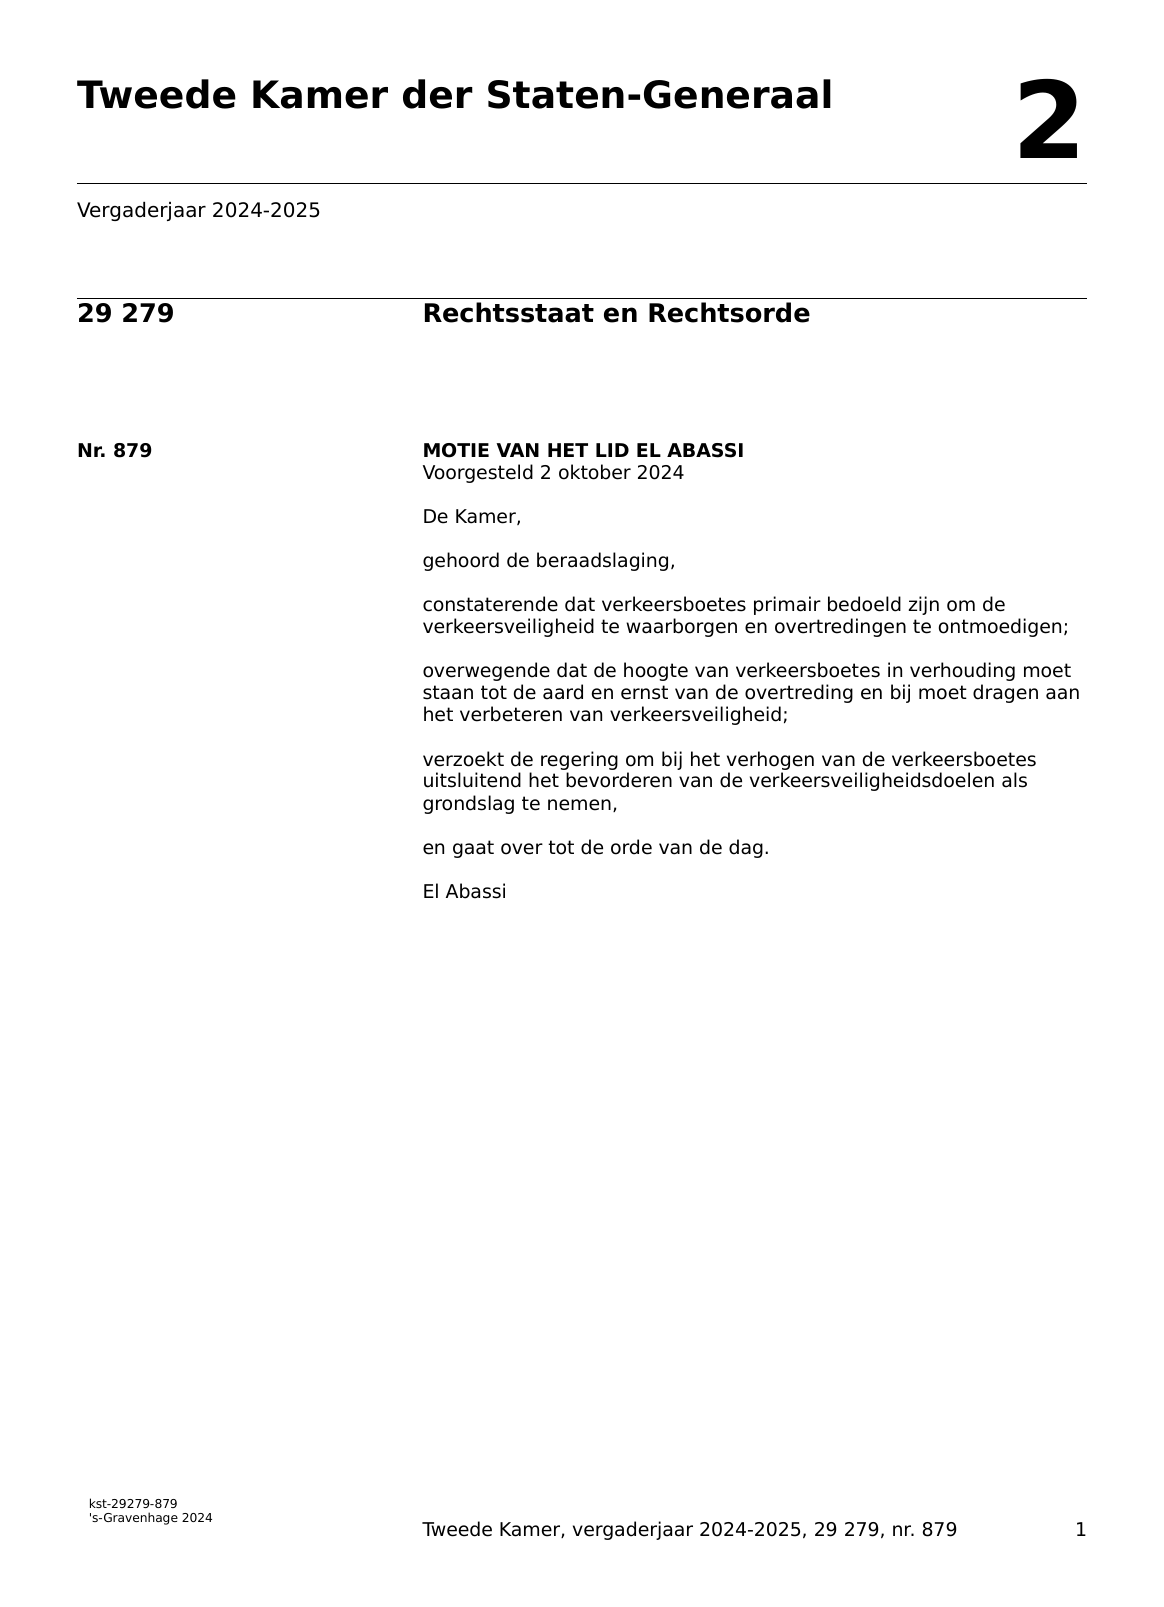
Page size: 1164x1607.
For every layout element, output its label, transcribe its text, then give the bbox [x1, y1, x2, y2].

table_header 2 [886, 59, 1087, 183]
text kst-29279-879 [88, 1497, 323, 1511]
text 's-Gravenhage 2024 [88, 1511, 323, 1525]
text overwegende dat de hoogte van verkeersboetes in verhouding moet staan tot de aard en ernst van de overtreding en bij moet dragen aan het verbeteren van verkeersveiligheid; [422, 660, 1087, 726]
table_header Tweede Kamer der Staten-Generaal [77, 59, 886, 183]
text gehoord de beraadslaging, [422, 550, 1087, 572]
text El Abassi [422, 881, 1087, 903]
text constaterende dat verkeersboetes primair bedoeld zijn om de verkeersveiligheid te waarborgen en overtredingen te ontmoedigen; [422, 594, 1087, 638]
subtitle Nr. 879 MOTIE VAN HET LID EL ABASSI [77, 440, 1087, 462]
text De Kamer, [422, 506, 1087, 528]
text verzoekt de regering om bij het verhogen van de verkeersboetes uitsluitend het bevorderen van de verkeersveiligheidsdoelen als grondslag te nemen, [422, 748, 1087, 814]
text Voorgesteld 2 oktober 2024 [422, 462, 1087, 484]
subtitle 29 279 Rechtsstaat en Rechtsorde [77, 299, 1087, 329]
text en gaat over tot de orde van de dag. [422, 837, 1087, 858]
table_cell Vergaderjaar 2024-2025 [77, 184, 1087, 298]
